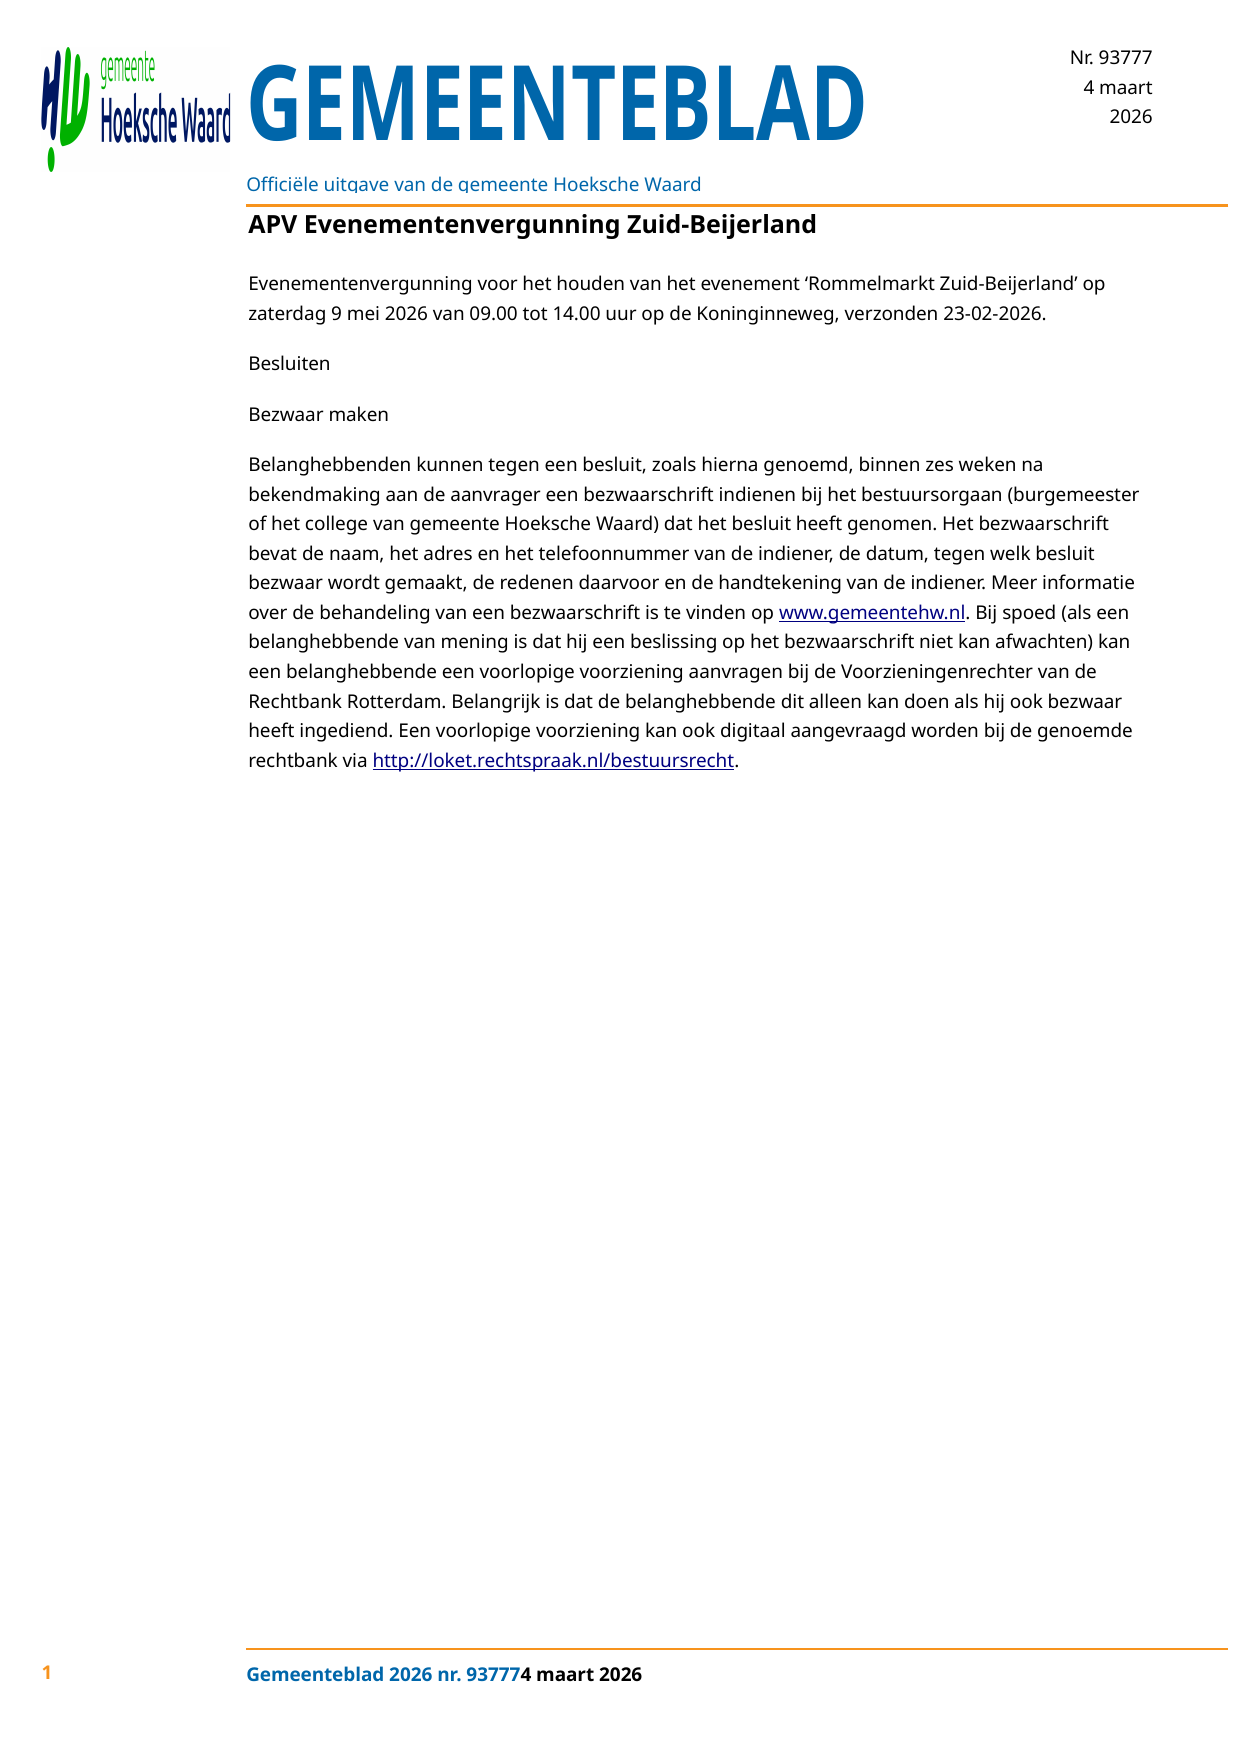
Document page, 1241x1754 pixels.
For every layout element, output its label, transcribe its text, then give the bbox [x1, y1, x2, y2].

picture [41, 47, 231, 172]
text APV Evenementenvergunning Zuid-Beijerland [248, 207, 1152, 241]
text Evenementenvergunning voor het houden van het evenement ‘Rommelmarkt Zuid-Beijerland’ op zaterdag 9 mei 2026 van 09.00 tot 14.00 uur op de Koninginneweg, verzonden 23-02-2026. [248, 270, 1152, 326]
text Belanghebbenden kunnen tegen een besluit, zoals hierna genoemd, binnen zes weken na bekendmaking aan de aanvrager een bezwaarschrift indienen bij het bestuursorgaan (burgemeester of het college van gemeente Hoeksche Waard) dat het besluit heeft genomen. Het bezwaarschrift bevat de naam, het adres en het telefoonnummer van de indiener, de datum, tegen welk besluit bezwaar wordt gemaakt, de redenen daarvoor en de handtekening van de indiener. Meer informatie over de behandeling van een bezwaarschrift is te vinden op www.gemeentehw.nl. Bij spoed (als een belanghebbende van mening is dat hij een beslissing op het bezwaarschrift niet kan afwachten) kan een belanghebbende een voorlopige voorziening aanvragen bij de Voorzieningenrechter van de Rechtbank Rotterdam. Belangrijk is dat de belanghebbende dit alleen kan doen als hij ook bezwaar heeft ingediend. Een voorlopige voorziening kan ook digitaal aangevraagd worden bij de genoemde rechtbank via http://loket.rechtspraak.nl/bestuursrecht. [248, 451, 1152, 773]
text Besluiten [248, 350, 1152, 376]
text Bezwaar maken [248, 401, 1152, 426]
